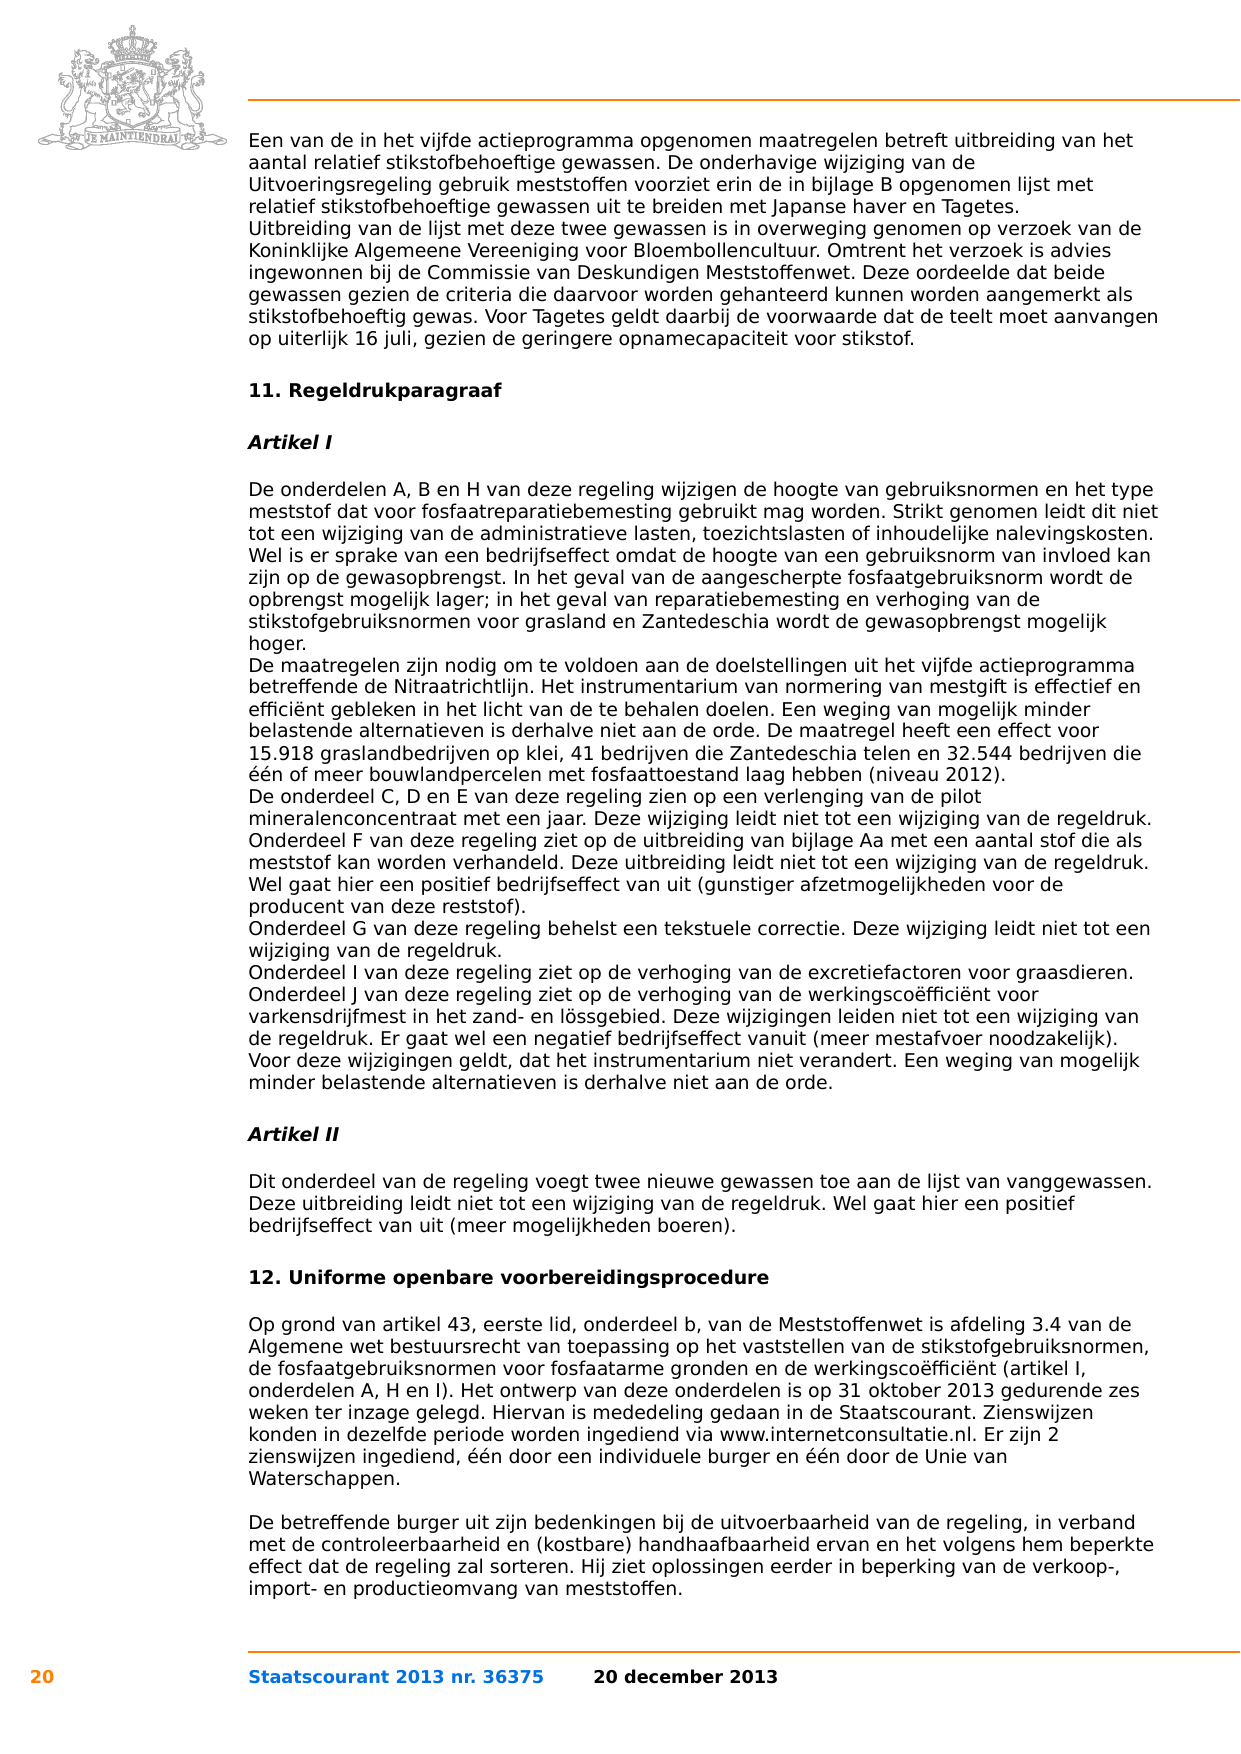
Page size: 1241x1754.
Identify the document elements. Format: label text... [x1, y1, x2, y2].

text De onderdelen A, B en H van deze regeling wijzigen de hoogte van gebruiksnormen en het type meststof dat voor fosfaatreparatiebemesting gebruikt mag worden. Strikt genomen leidt dit niet tot een wijziging van de administratieve lasten, toezichtslasten of inhoudelijke nalevingskosten. Wel is er sprake van een bedrijfseffect omdat de hoogte van een gebruiksnorm van invloed kan zijn op de gewasopbrengst. In het geval van de aangescherpte fosfaatgebruiksnorm wordt de opbrengst mogelijk lager; in het geval van reparatiebemesting en verhoging van de stikstofgebruiksnormen voor grasland en Zantedeschia wordt de gewasopbrengst mogelijk hoger. [248, 479, 1163, 654]
text Onderdeel I van deze regeling ziet op de verhoging van de excretiefactoren voor graasdieren. Onderdeel J van deze regeling ziet op de verhoging van de werkingscoëfficiënt voor varkensdrijfmest in het zand- en lössgebied. Deze wijzigingen leiden niet tot een wijziging van de regeldruk. Er gaat wel een negatief bedrijfseffect vanuit (meer mestafvoer noodzakelijk). Voor deze wijzigingen geldt, dat het instrumentarium niet verandert. Een weging van mogelijk minder belastende alternatieven is derhalve niet aan de orde. [248, 962, 1163, 1094]
text Uitbreiding van de lijst met deze twee gewassen is in overweging genomen op verzoek van de Koninklijke Algemeene Vereeniging voor Bloembollencultuur. Omtrent het verzoek is advies ingewonnen bij de Commissie van Deskundigen Meststoffenwet. Deze oordeelde dat beide gewassen gezien de criteria die daarvoor worden gehanteerd kunnen worden aangemerkt als stikstofbehoeftig gewas. Voor Tagetes geldt daarbij de voorwaarde dat de teelt moet aanvangen op uiterlijk 16 juli, gezien de geringere opnamecapaciteit voor stikstof. [248, 218, 1163, 350]
text Onderdeel G van deze regeling behelst een tekstuele correctie. Deze wijziging leidt niet tot een wijziging van de regeldruk. [248, 918, 1163, 962]
picture [38, 25, 227, 150]
text De onderdeel C, D en E van deze regeling zien op een verlenging van de pilot mineralenconcentraat met een jaar. Deze wijziging leidt niet tot een wijziging van de regeldruk. [248, 786, 1163, 830]
text Dit onderdeel van de regeling voegt twee nieuwe gewassen toe aan de lijst van vanggewassen. Deze uitbreiding leidt niet tot een wijziging van de regeldruk. Wel gaat hier een positief bedrijfseffect van uit (meer mogelijkheden boeren). [248, 1171, 1163, 1237]
text De betreffende burger uit zijn bedenkingen bij de uitvoerbaarheid van de regeling, in verband met de controleerbaarheid en (kostbare) handhaafbaarheid ervan en het volgens hem beperkte effect dat de regeling zal sorteren. Hij ziet oplossingen eerder in beperking van de verkoop-, import- en productieomvang van meststoffen. [248, 1512, 1163, 1599]
text Onderdeel F van deze regeling ziet op de uitbreiding van bijlage Aa met een aantal stof die als meststof kan worden verhandeld. Deze uitbreiding leidt niet tot een wijziging van de regeldruk. Wel gaat hier een positief bedrijfseffect van uit (gunstiger afzetmogelijkheden voor de producent van deze reststof). [248, 830, 1163, 918]
subtitle 11. Regeldrukparagraaf [248, 380, 1163, 402]
text De maatregelen zijn nodig om te voldoen aan de doelstellingen uit het vijfde actieprogramma betreffende de Nitraatrichtlijn. Het instrumentarium van normering van mestgift is effectief en efficiënt gebleken in het licht van de te behalen doelen. Een weging van mogelijk minder belastende alternatieven is derhalve niet aan de orde. De maatregel heeft een effect voor 15.918 graslandbedrijven op klei, 41 bedrijven die Zantedeschia telen en 32.544 bedrijven die één of meer bouwlandpercelen met fosfaattoestand laag hebben (niveau 2012). [248, 654, 1163, 786]
subtitle Artikel I [248, 432, 1163, 454]
text Op grond van artikel 43, eerste lid, onderdeel b, van de Meststoffenwet is afdeling 3.4 van de Algemene wet bestuursrecht van toepassing op het vaststellen van de stikstofgebruiksnormen, de fosfaatgebruiksnormen voor fosfaatarme gronden en de werkingscoëfficiënt (artikel I, onderdelen A, H en I). Het ontwerp van deze onderdelen is op 31 oktober 2013 gedurende zes weken ter inzage gelegd. Hiervan is mededeling gedaan in de Staatscourant. Zienswijzen konden in dezelfde periode worden ingediend via www.internetconsultatie.nl. Er zijn 2 zienswijzen ingediend, één door een individuele burger en één door de Unie van Waterschappen. [248, 1314, 1163, 1490]
subtitle Artikel II [248, 1124, 1163, 1146]
subtitle 12. Uniforme openbare voorbereidingsprocedure [248, 1267, 1163, 1289]
text Een van de in het vijfde actieprogramma opgenomen maatregelen betreft uitbreiding van het aantal relatief stikstofbehoeftige gewassen. De onderhavige wijziging van de Uitvoeringsregeling gebruik meststoffen voorziet erin de in bijlage B opgenomen lijst met relatief stikstofbehoeftige gewassen uit te breiden met Japanse haver en Tagetes. [248, 130, 1163, 218]
